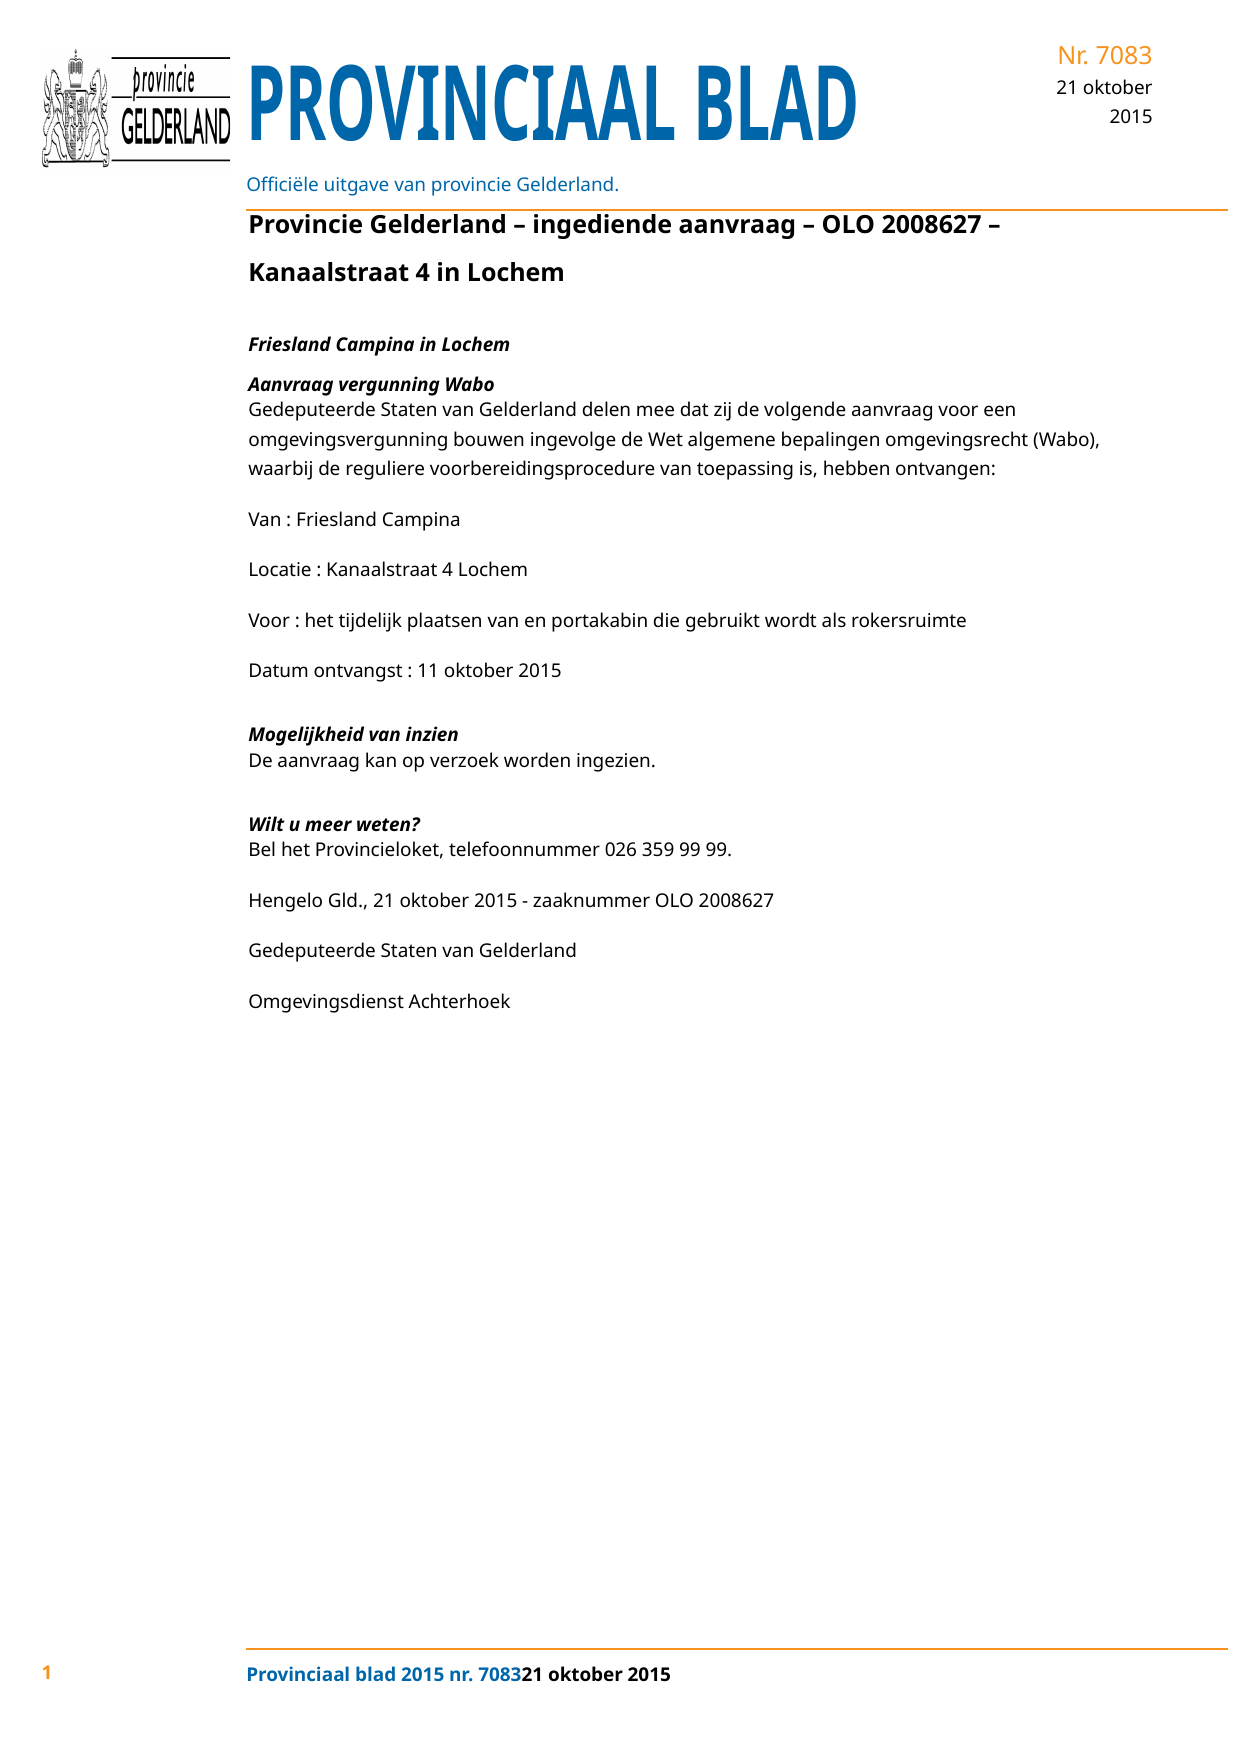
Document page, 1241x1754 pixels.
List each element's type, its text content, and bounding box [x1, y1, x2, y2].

text Friesland Campina in Lochem [248, 331, 1152, 357]
text De aanvraag kan op verzoek worden ingezien. [248, 747, 1152, 773]
text Locatie : Kanaalstraat 4 Lochem [248, 556, 1152, 582]
picture [41, 47, 231, 172]
text Aanvraag vergunning Wabo [248, 371, 1152, 396]
text Provincie Gelderland – ingediende aanvraag – OLO 2008627 – Kanaalstraat 4 in Lochem [248, 211, 1152, 288]
text Gedeputeerde Staten van Gelderland [248, 937, 1152, 963]
text Wilt u meer weten? [248, 811, 1152, 837]
text Gedeputeerde Staten van Gelderland delen mee dat zij de volgende aanvraag voor een omgevingsvergunning bouwen ingevolge de Wet algemene bepalingen omgevingsrecht (Wabo), waarbij de reguliere voorbereidingsprocedure van toepassing is, hebben ontvangen: [248, 396, 1152, 481]
text Bel het Provincieloket, telefoonnummer 026 359 99 99. [248, 837, 1152, 862]
text Voor : het tijdelijk plaatsen van en portakabin die gebruikt wordt als rokersruimte [248, 607, 1152, 633]
text Hengelo Gld., 21 oktober 2015 - zaaknummer OLO 2008627 [248, 887, 1152, 913]
text Datum ontvangst : 11 oktober 2015 [248, 657, 1152, 683]
text Van : Friesland Campina [248, 506, 1152, 532]
text Mogelijkheid van inzien [248, 721, 1152, 747]
text Omgevingsdienst Achterhoek [248, 988, 1152, 1014]
